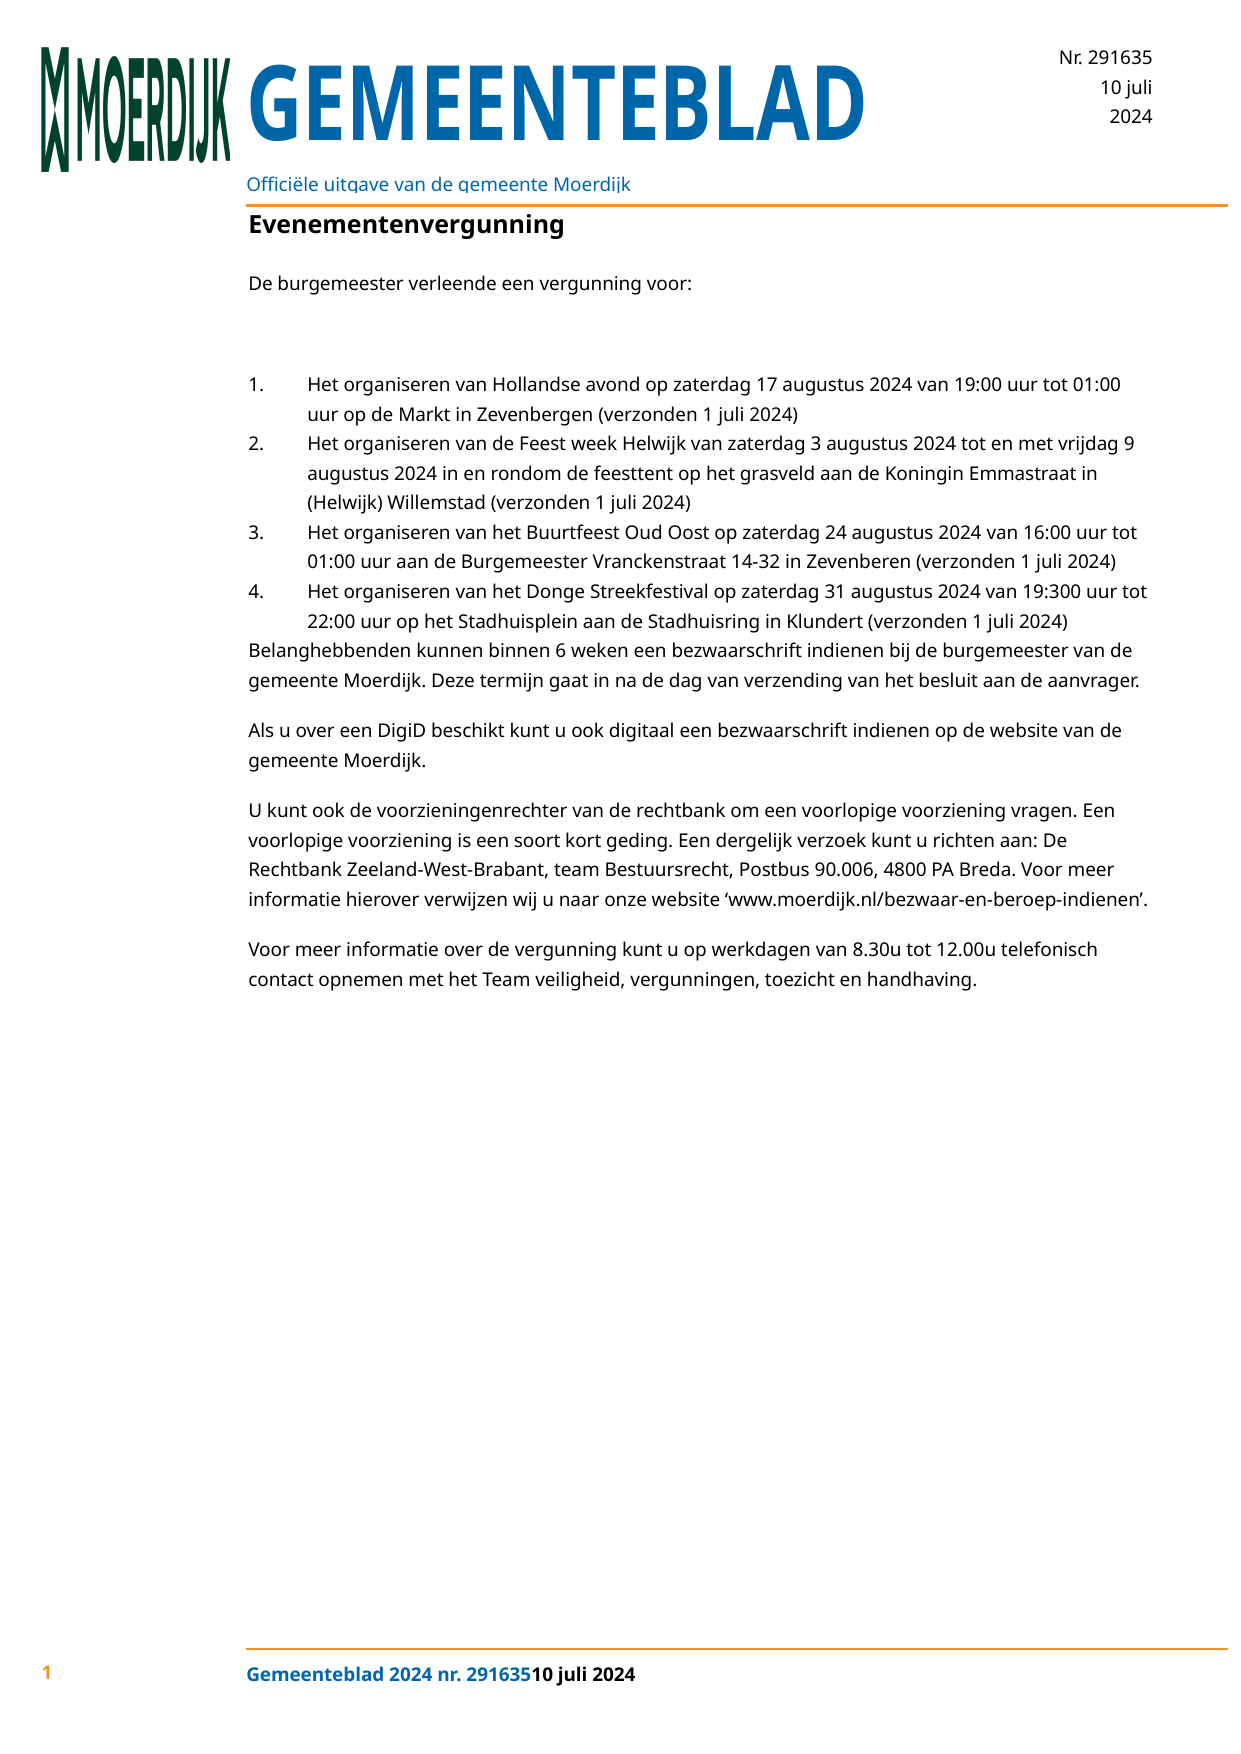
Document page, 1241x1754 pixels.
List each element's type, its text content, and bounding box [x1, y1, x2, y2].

text Belanghebbenden kunnen binnen 6 weken een bezwaarschrift indienen bij de burgemeester van de gemeente Moerdijk. Deze termijn gaat in na de dag van verzending van het besluit aan de aanvrager. [248, 637, 1152, 693]
list Het organiseren van het Buurtfeest Oud Oost op zaterdag 24 augustus 2024 van 16:00 uur tot 01:00 uur aan de Burgemeester Vranckenstraat 14-32 in Zevenberen (verzonden 1 juli 2024) [248, 519, 1152, 574]
text Voor meer informatie over de vergunning kunt u op werkdagen van 8.30u tot 12.00u telefonisch contact opnemen met het Team veiligheid, vergunningen, toezicht en handhaving. [248, 937, 1152, 992]
list Het organiseren van Hollandse avond op zaterdag 17 augustus 2024 van 19:00 uur tot 01:00 uur op de Markt in Zevenbergen (verzonden 1 juli 2024) [248, 371, 1152, 426]
list Het organiseren van het Donge Streekfestival op zaterdag 31 augustus 2024 van 19:300 uur tot 22:00 uur op het Stadhuisplein aan de Stadhuisring in Klundert (verzonden 1 juli 2024) [248, 578, 1152, 633]
picture [41, 47, 231, 172]
text Evenementenvergunning [248, 207, 1152, 241]
text Als u over een DigiD beschikt kunt u ook digitaal een bezwaarschrift indienen op de website van de gemeente Moerdijk. [248, 717, 1152, 773]
text U kunt ook de voorzieningenrechter van de rechtbank om een voorlopige voorziening vragen. Een voorlopige voorziening is een soort kort geding. Een dergelijk verzoek kunt u richten aan: De Rechtbank Zeeland-West-Brabant, team Bestuursrecht, Postbus 90.006, 4800 PA Breda. Voor meer informatie hierover verwijzen wij u naar onze website ‘www.moerdijk.nl/bezwaar-en-beroep-indienen’. [248, 797, 1152, 912]
list Het organiseren van de Feest week Helwijk van zaterdag 3 augustus 2024 tot en met vrijdag 9 augustus 2024 in en rondom de feesttent op het grasveld aan de Koningin Emmastraat in (Helwijk) Willemstad (verzonden 1 juli 2024) [248, 430, 1152, 515]
text De burgemeester verleende een ­vergunning voor: [248, 270, 1152, 296]
